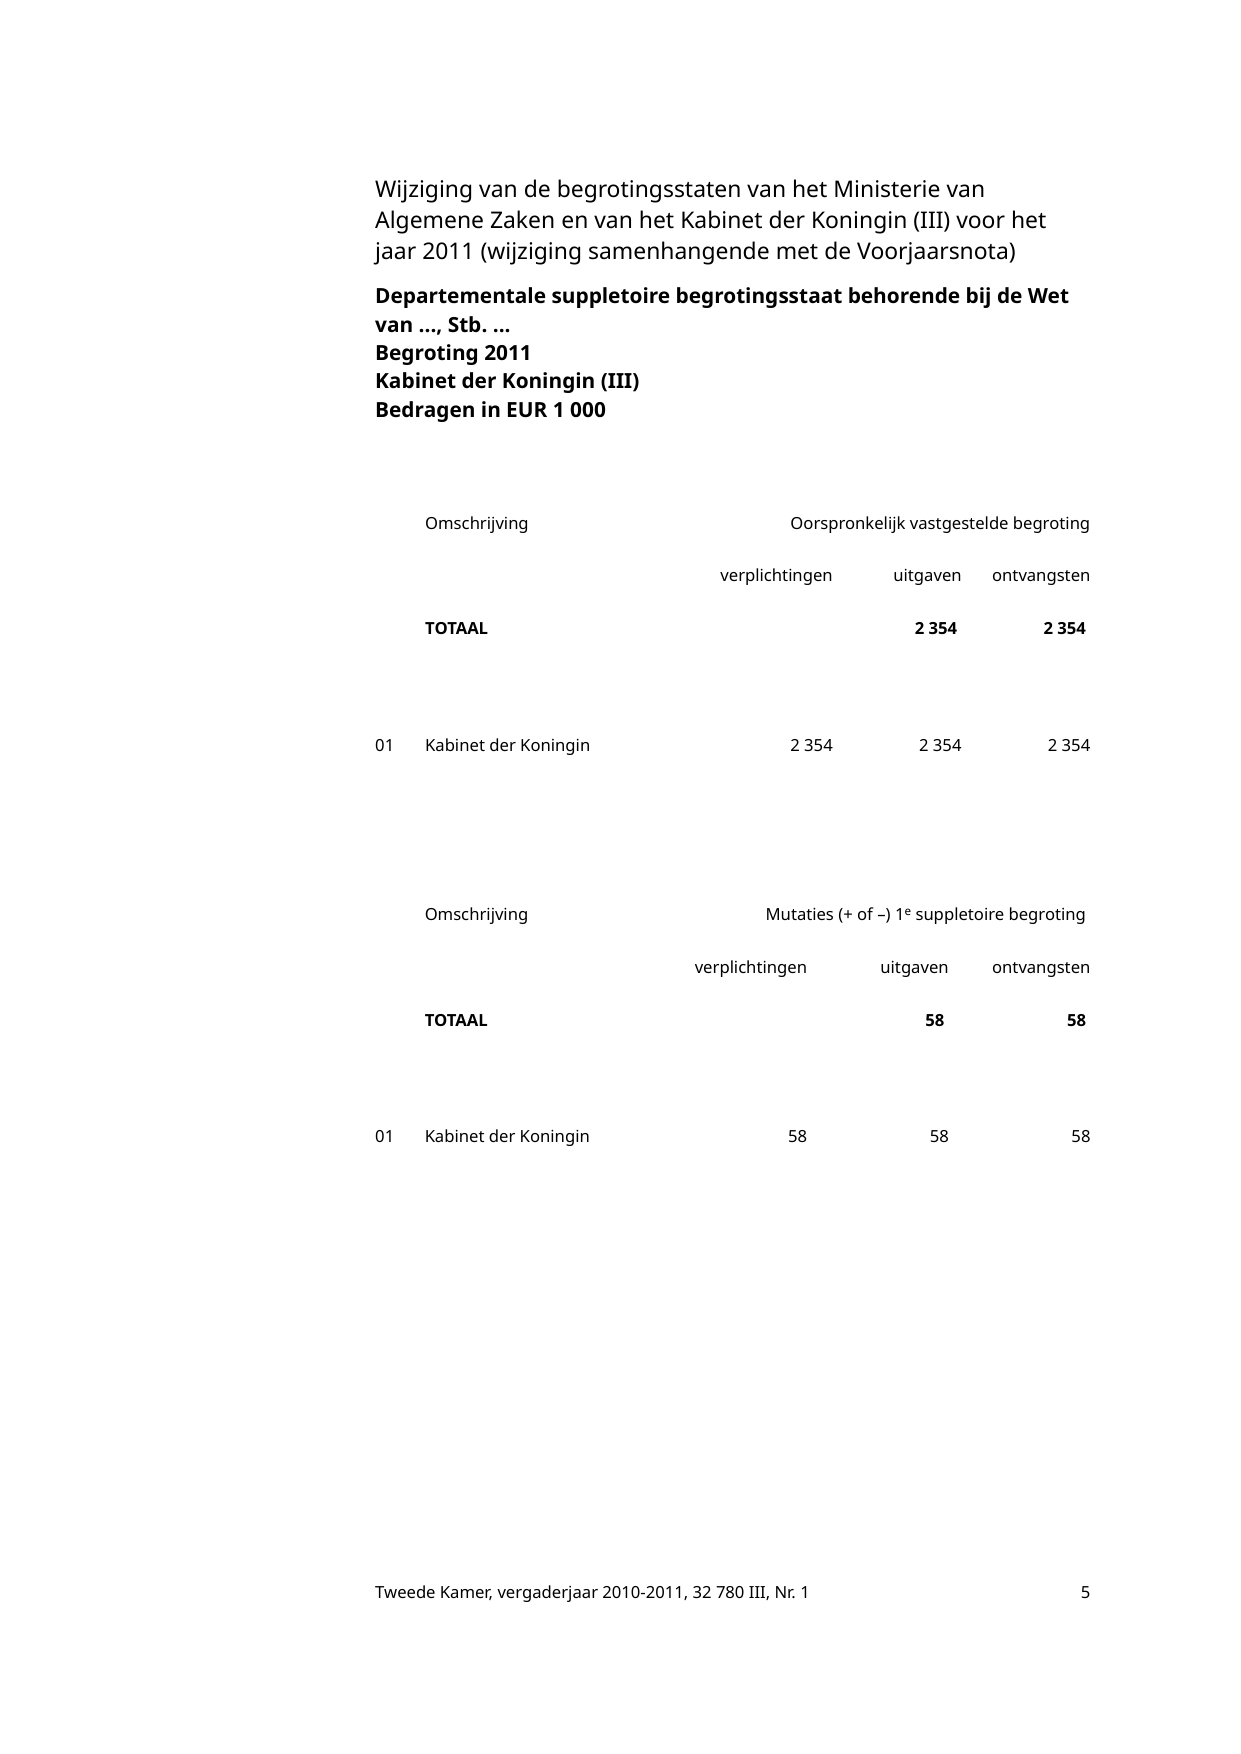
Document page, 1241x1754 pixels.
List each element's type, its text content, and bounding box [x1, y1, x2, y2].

text Bedragen in EUR 1 000 [375, 395, 1090, 423]
table_cell uitgaven [833, 564, 961, 617]
table_cell [665, 1008, 807, 1067]
table_cell [375, 1067, 424, 1125]
table_cell 01 [375, 1125, 424, 1178]
table_cell 2 354 [961, 734, 1090, 786]
table_cell TOTAAL [425, 617, 675, 675]
table_cell [375, 675, 425, 734]
table_header Mutaties (+ of –) 1e suppletoire begroting [665, 903, 1090, 955]
table_cell Kabinet der Koningin [425, 734, 675, 786]
table_cell Kabinet der Koningin [425, 1125, 665, 1178]
table_cell 2 354 [833, 617, 961, 675]
table_cell 58 [807, 1125, 948, 1178]
table_cell uitgaven [807, 955, 948, 1008]
table_cell [375, 1008, 424, 1067]
table_header Oorspronkelijk vastgestelde begroting [675, 511, 1090, 564]
table_cell 58 [665, 1125, 807, 1178]
table_cell 2 354 [961, 617, 1090, 675]
table_cell ontvangsten [949, 955, 1090, 1008]
table_cell [807, 1067, 948, 1125]
table_cell [675, 675, 833, 734]
table_header Omschrijving [425, 903, 665, 1008]
table_cell 2 354 [675, 734, 833, 786]
table_cell 01 [375, 734, 425, 786]
table_cell 58 [949, 1125, 1090, 1178]
table_cell [375, 617, 425, 675]
table_cell verplichtingen [665, 955, 807, 1008]
table_cell [961, 675, 1090, 734]
table_header [375, 903, 424, 1008]
text Begroting 2011 [375, 338, 1090, 367]
table_cell 58 [949, 1008, 1090, 1067]
table_cell ontvangsten [961, 564, 1090, 617]
table_header Omschrijving [425, 511, 675, 617]
text Kabinet der Koningin (III) [375, 367, 1090, 395]
table_header [375, 511, 425, 617]
table_cell [675, 617, 833, 675]
table_cell 2 354 [833, 734, 961, 786]
subtitle Wijziging van de begrotingsstaten van het Ministerie van Algemene Zaken en van het Kabinet der Koningin (III) voor het jaar 2011 (wijziging samenhangende met de Voorjaarsnota) [375, 172, 1090, 266]
table_cell TOTAAL [425, 1008, 665, 1067]
table_cell [665, 1067, 807, 1125]
text Departementale suppletoire begrotingsstaat behorende bij de Wet van ..., Stb. ... [375, 281, 1090, 338]
table_cell verplichtingen [675, 564, 833, 617]
table_cell 58 [807, 1008, 948, 1067]
table_cell [425, 1067, 665, 1125]
table_cell [833, 675, 961, 734]
table_cell [425, 675, 675, 734]
table_cell [949, 1067, 1090, 1125]
